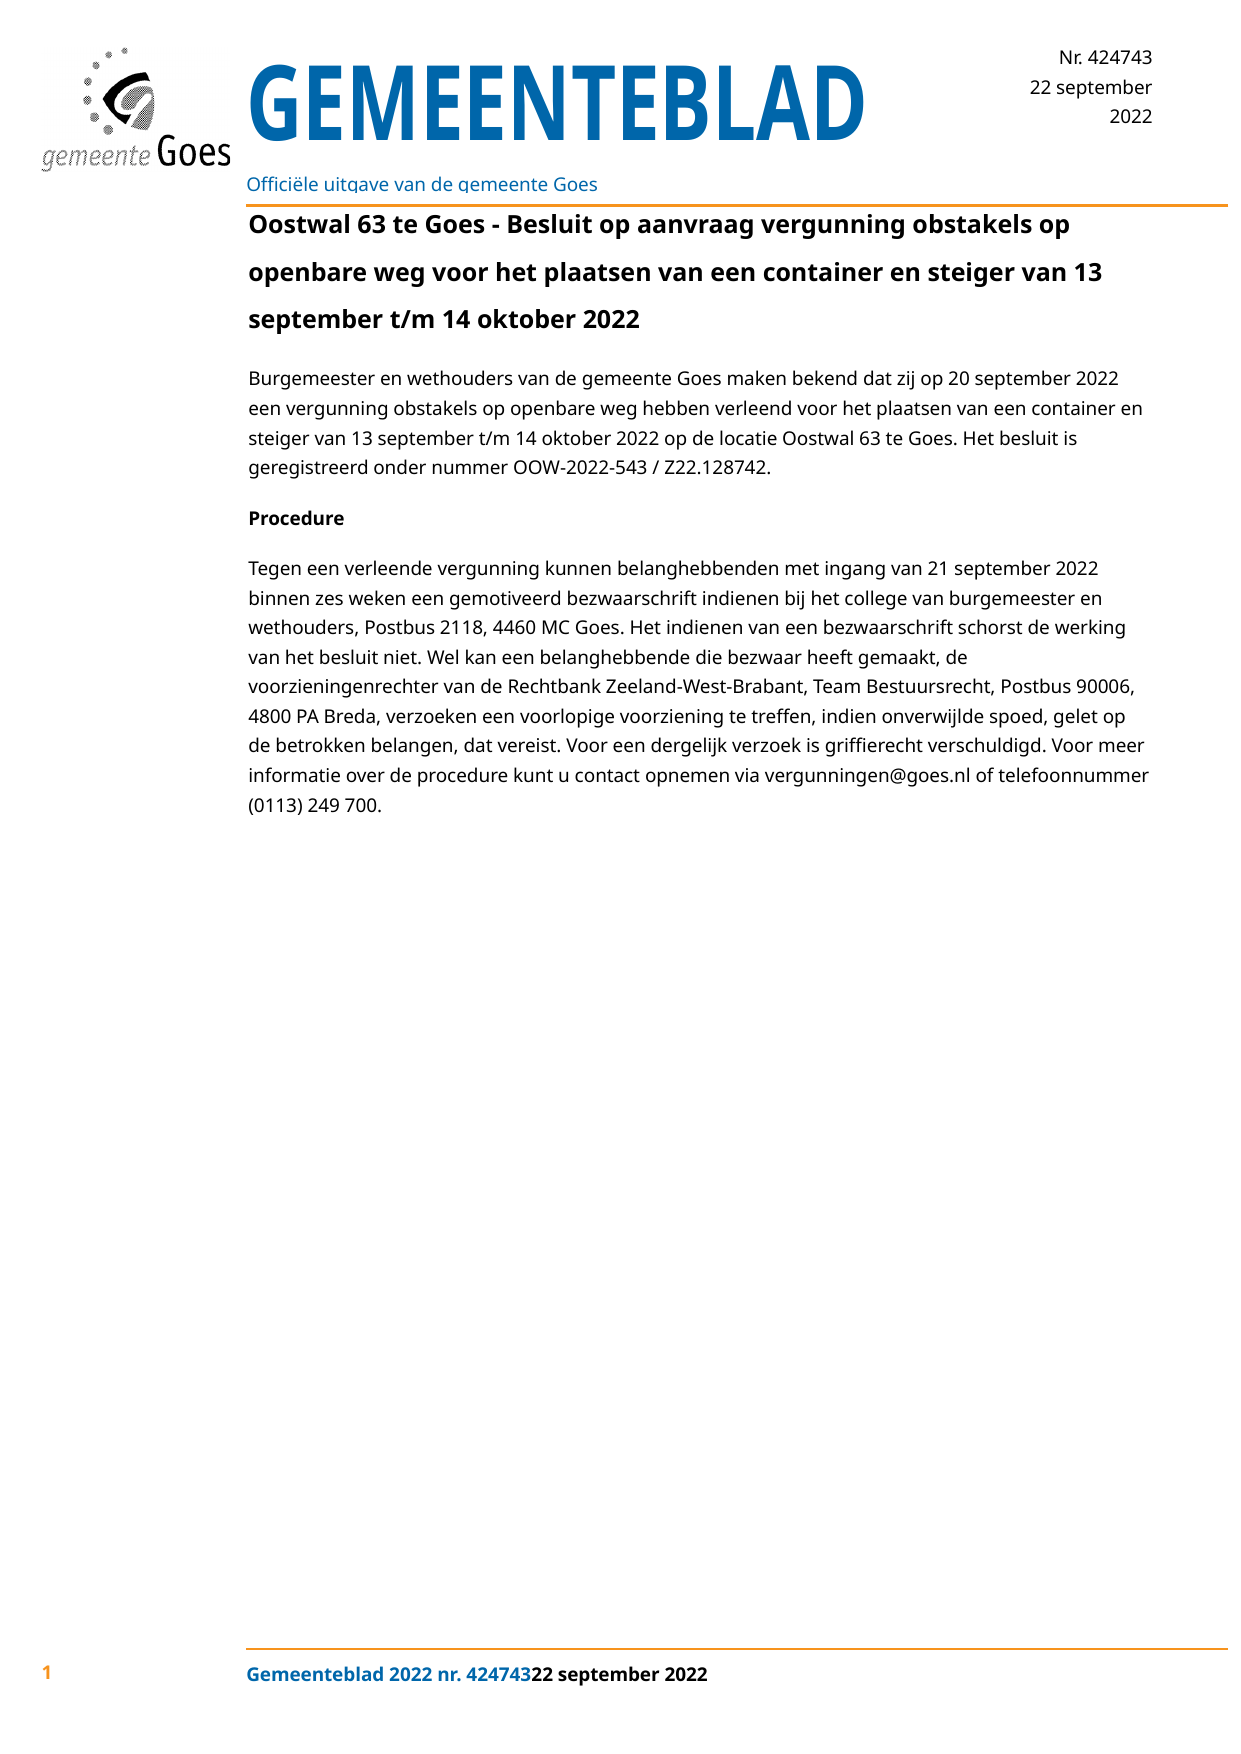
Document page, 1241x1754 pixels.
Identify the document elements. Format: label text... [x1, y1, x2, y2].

text Oostwal 63 te Goes - Besluit op aanvraag vergunning obstakels op openbare weg voor het plaatsen van een container en steiger van 13 september t/m 14 oktober 2022 [248, 207, 1152, 336]
text Procedure [248, 505, 1152, 530]
picture [41, 47, 231, 172]
text Burgemeester en wethouders van de gemeente Goes maken bekend dat zij op 20 september 2022 een vergunning obstakels op openbare weg hebben verleend voor het plaatsen van een container en steiger van 13 september t/m 14 oktober 2022 op de locatie Oostwal 63 te Goes. Het besluit is geregistreerd onder nummer OOW-2022-543 / Z22.128742. [248, 366, 1152, 480]
text Tegen een verleende vergunning kunnen belanghebbenden met ingang van 21 september 2022 binnen zes weken een gemotiveerd bezwaarschrift indienen bij het college van burgemeester en wethouders, Postbus 2118, 4460 MC Goes. Het indienen van een bezwaarschrift schorst de werking van het besluit niet. Wel kan een belanghebbende die bezwaar heeft gemaakt, de voorzieningenrechter van de Rechtbank Zeeland-West-Brabant, Team Bestuursrecht, Postbus 90006, 4800 PA Breda, verzoeken een voorlopige voorziening te treffen, indien onverwijlde spoed, gelet op de betrokken belangen, dat vereist. Voor een dergelijk verzoek is griffierecht verschuldigd. Voor meer informatie over de procedure kunt u contact opnemen via vergunningen@goes.nl of telefoonnummer (0113) 249 700. [248, 555, 1152, 817]
